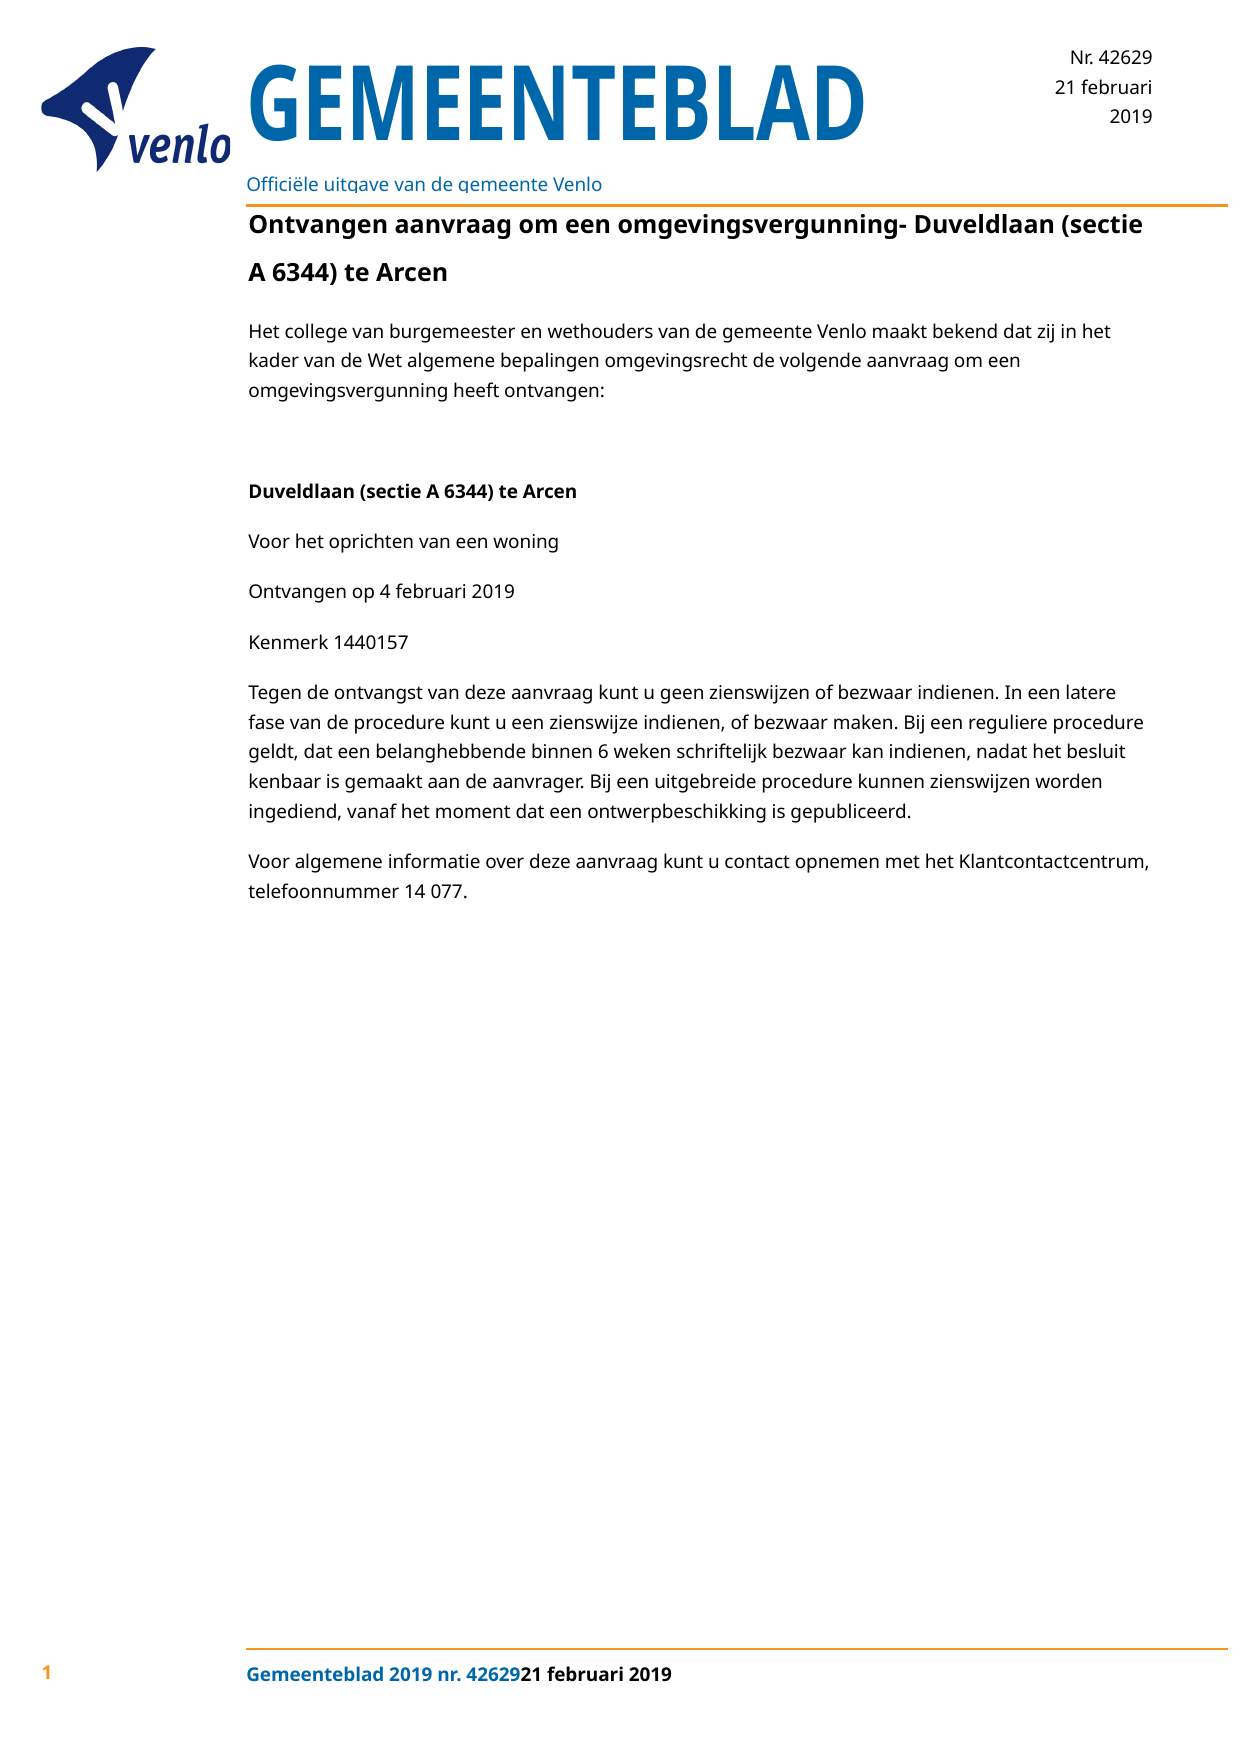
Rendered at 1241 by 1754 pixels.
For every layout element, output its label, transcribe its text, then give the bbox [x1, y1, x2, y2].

text Het college van burgemeester en wethouders van de gemeente Venlo maakt bekend dat zij in het kader van de Wet algemene bepalingen omgevingsrecht de volgende aanvraag om een omgevingsvergunning heeft ontvangen: [248, 318, 1152, 403]
text Kenmerk 1440157 [248, 629, 1152, 655]
text Voor het oprichten van een woning [248, 528, 1152, 554]
text Ontvangen aanvraag om een omgevingsvergunning- Duveldlaan (sectie A 6344) te Arcen [248, 207, 1152, 288]
text Voor algemene informatie over deze aanvraag kunt u contact opnemen met het Klantcontactcentrum, telefoonnummer 14 077. [248, 848, 1152, 904]
text Tegen de ontvangst van deze aanvraag kunt u geen zienswijzen of bezwaar indienen. In een latere fase van de procedure kunt u een zienswijze indienen, of bezwaar maken. Bij een reguliere procedure geldt, dat een belanghebbende binnen 6 weken schriftelijk bezwaar kan indienen, nadat het besluit kenbaar is gemaakt aan de aanvrager. Bij een uitgebreide procedure kunnen zienswijzen worden ingediend, vanaf het moment dat een ontwerpbeschikking is gepubliceerd. [248, 679, 1152, 824]
picture [41, 47, 231, 172]
text Ontvangen op 4 februari 2019 [248, 579, 1152, 604]
text Duveldlaan (sectie A 6344) te Arcen [248, 478, 1152, 504]
